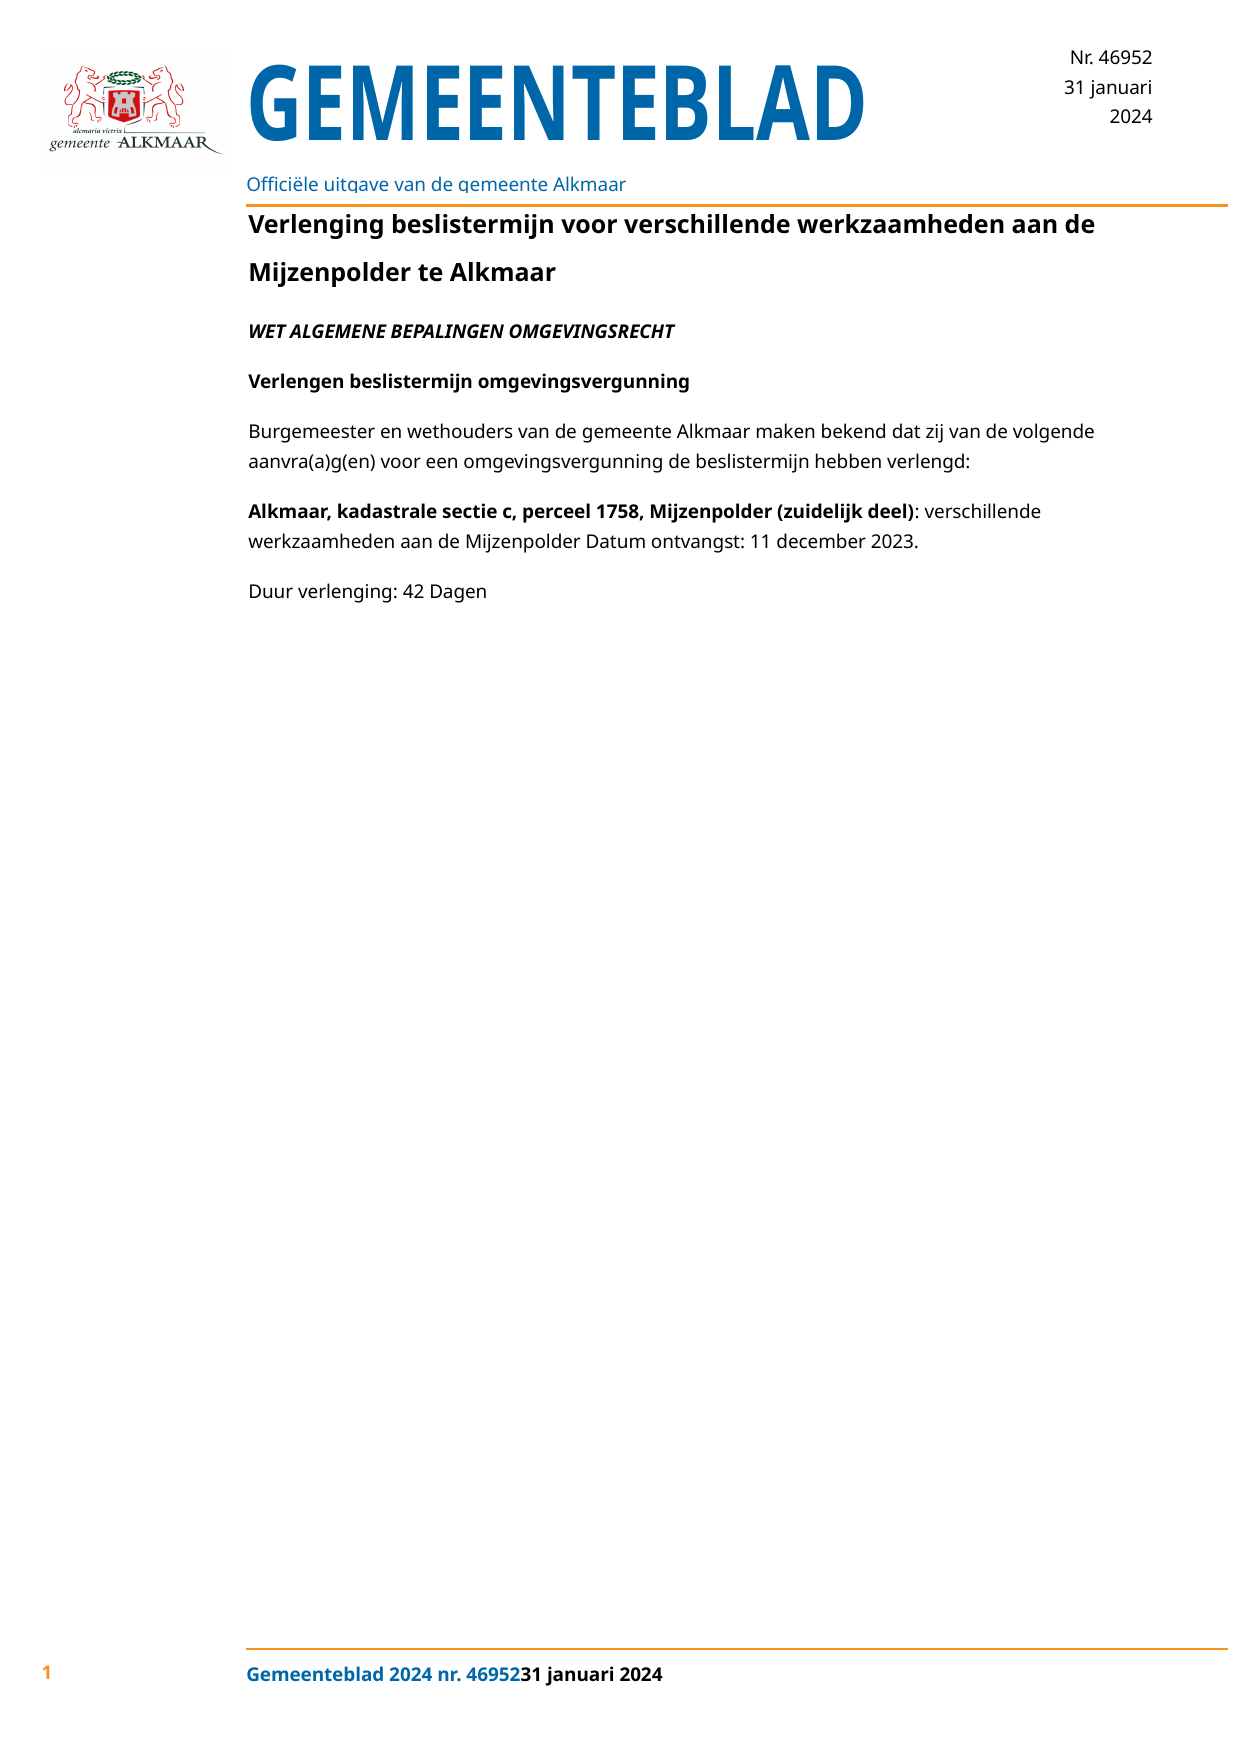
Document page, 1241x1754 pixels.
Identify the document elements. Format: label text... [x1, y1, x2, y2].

text Duur verlenging: 42 Dagen [248, 579, 1152, 604]
picture [41, 47, 231, 172]
text WET ALGEMENE BEPALINGEN OMGEVINGSRECHT [248, 318, 1152, 344]
text Verlengen beslistermijn omgevingsvergunning [248, 368, 1152, 394]
text Burgemeester en wethouders van de gemeente Alkmaar maken bekend dat zij van de volgende aanvra(a)g(en) voor een omgevingsvergunning de beslistermijn hebben verlengd: [248, 419, 1152, 474]
text Verlenging beslistermijn voor verschillende werkzaamheden aan de Mijzenpolder te Alkmaar [248, 207, 1152, 288]
text Alkmaar, kadastrale sectie c, perceel 1758, Mijzenpolder (zuidelijk deel): verschillende werkzaamheden aan de Mijzenpolder Datum ontvangst: 11 december 2023. [248, 499, 1152, 554]
